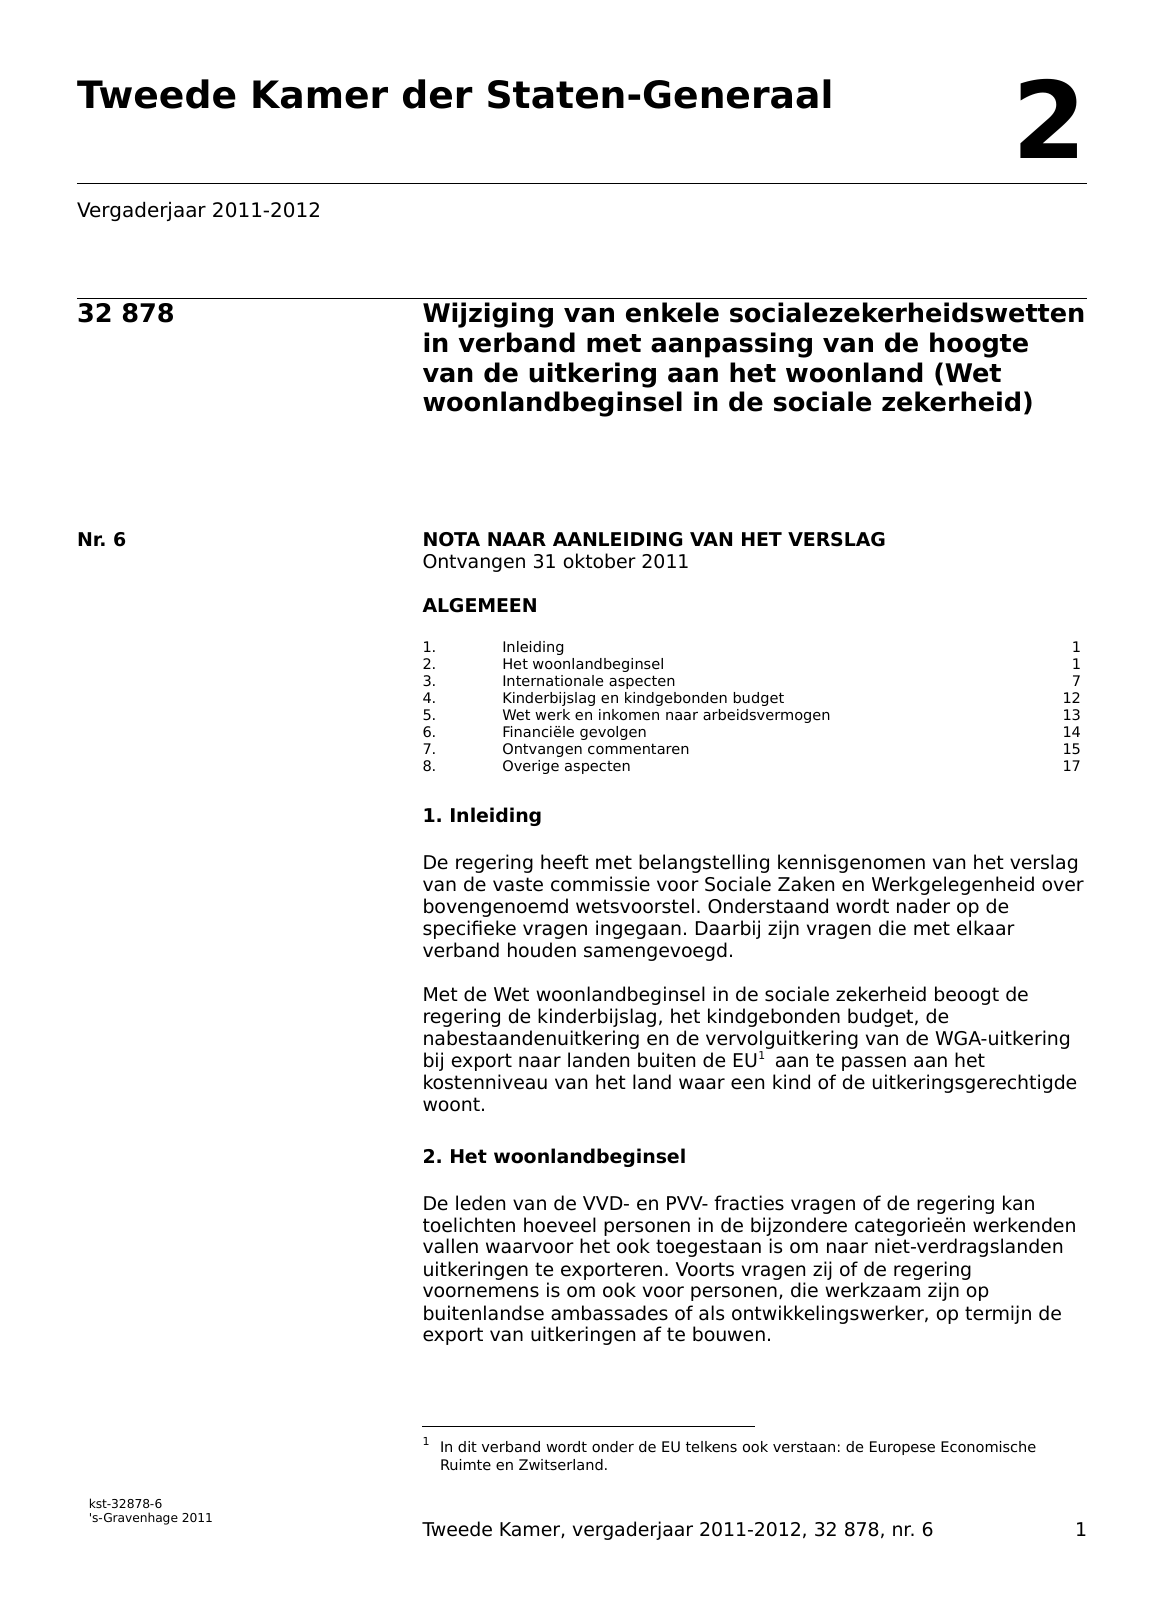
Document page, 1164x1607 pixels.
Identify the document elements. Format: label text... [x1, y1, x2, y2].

table_header 1 [1028, 639, 1087, 656]
table_cell 1 [1028, 656, 1087, 673]
subtitle 2. Het woonlandbeginsel [422, 1146, 1087, 1167]
table_cell Vergaderjaar 2011-2012 [77, 184, 1087, 298]
table_cell 8. [422, 758, 496, 774]
table_cell 3. [422, 673, 496, 690]
table_cell Het woonlandbeginsel [496, 656, 1028, 673]
table_header Inleiding [496, 639, 1028, 656]
table_cell 7. [422, 741, 496, 758]
table_cell 17 [1028, 758, 1087, 774]
text 's-Gravenhage 2011 [88, 1511, 323, 1525]
table_cell 6. [422, 724, 496, 741]
table_cell Financiële gevolgen [496, 724, 1028, 741]
table_cell Ontvangen commentaren [496, 741, 1028, 758]
subtitle 1. Inleiding [422, 804, 1087, 827]
text Met de Wet woonlandbeginsel in de sociale zekerheid beoogt de regering de kinderbijslag, het kindgebonden budget, de nabestaandenuitkering en de vervolguitkering van de WGA-uitkering bij export naar landen buiten de EU aan te passen aan het kostenniveau van het land waar een kind of de uitkeringsgerechtigde woont. [422, 984, 1087, 1116]
table_header 2 [886, 59, 1087, 183]
table_cell Wet werk en inkomen naar arbeidsvermogen [496, 707, 1028, 724]
table_cell 13 [1028, 707, 1087, 724]
text In dit verband wordt onder de EU telkens ook verstaan: de Europese Economische Ruimte en Zwitserland. [422, 1435, 1087, 1474]
table_header Tweede Kamer der Staten-Generaal [77, 59, 886, 183]
table_cell 2. [422, 656, 496, 673]
table_cell 15 [1028, 741, 1087, 758]
table_cell Overige aspecten [496, 758, 1028, 774]
subtitle ALGEMEEN [422, 595, 1087, 617]
text De leden van de VVD- en PVV- fracties vragen of de regering kan toelichten hoeveel personen in de bijzondere categorieën werkenden vallen waarvoor het ook toegestaan is om naar niet-verdragslanden uitkeringen te exporteren. Voorts vragen zij of de regering voornemens is om ook voor personen, die werkzaam zijn op buitenlandse ambassades of als ontwikkelingswerker, op termijn de export van uitkeringen af te bouwen. [422, 1192, 1087, 1346]
table_cell Internationale aspecten [496, 673, 1028, 690]
text Ontvangen 31 oktober 2011 [422, 551, 1087, 573]
table_cell 12 [1028, 690, 1087, 707]
table_header 1. [422, 639, 496, 656]
table_cell 4. [422, 690, 496, 707]
table_cell 5. [422, 707, 496, 724]
text kst-32878-6 [88, 1497, 323, 1511]
subtitle 32 878 Wijziging van enkele socialezekerheidswetten in verband met aanpassing van de hoogte van de uitkering aan het woonland (Wet woonlandbeginsel in de sociale zekerheid) [77, 299, 1087, 418]
table_cell Kinderbijslag en kindgebonden budget [496, 690, 1028, 707]
text De regering heeft met belangstelling kennisgenomen van het verslag van de vaste commissie voor Sociale Zaken en Werkgelegenheid over bovengenoemd wetsvoorstel. Onderstaand wordt nader op de specifieke vragen ingegaan. Daarbij zijn vragen die met elkaar verband houden samengevoegd. [422, 852, 1087, 961]
table_cell 14 [1028, 724, 1087, 741]
subtitle Nr. 6 NOTA NAAR AANLEIDING VAN HET VERSLAG [77, 529, 1087, 551]
table_cell 7 [1028, 673, 1087, 690]
